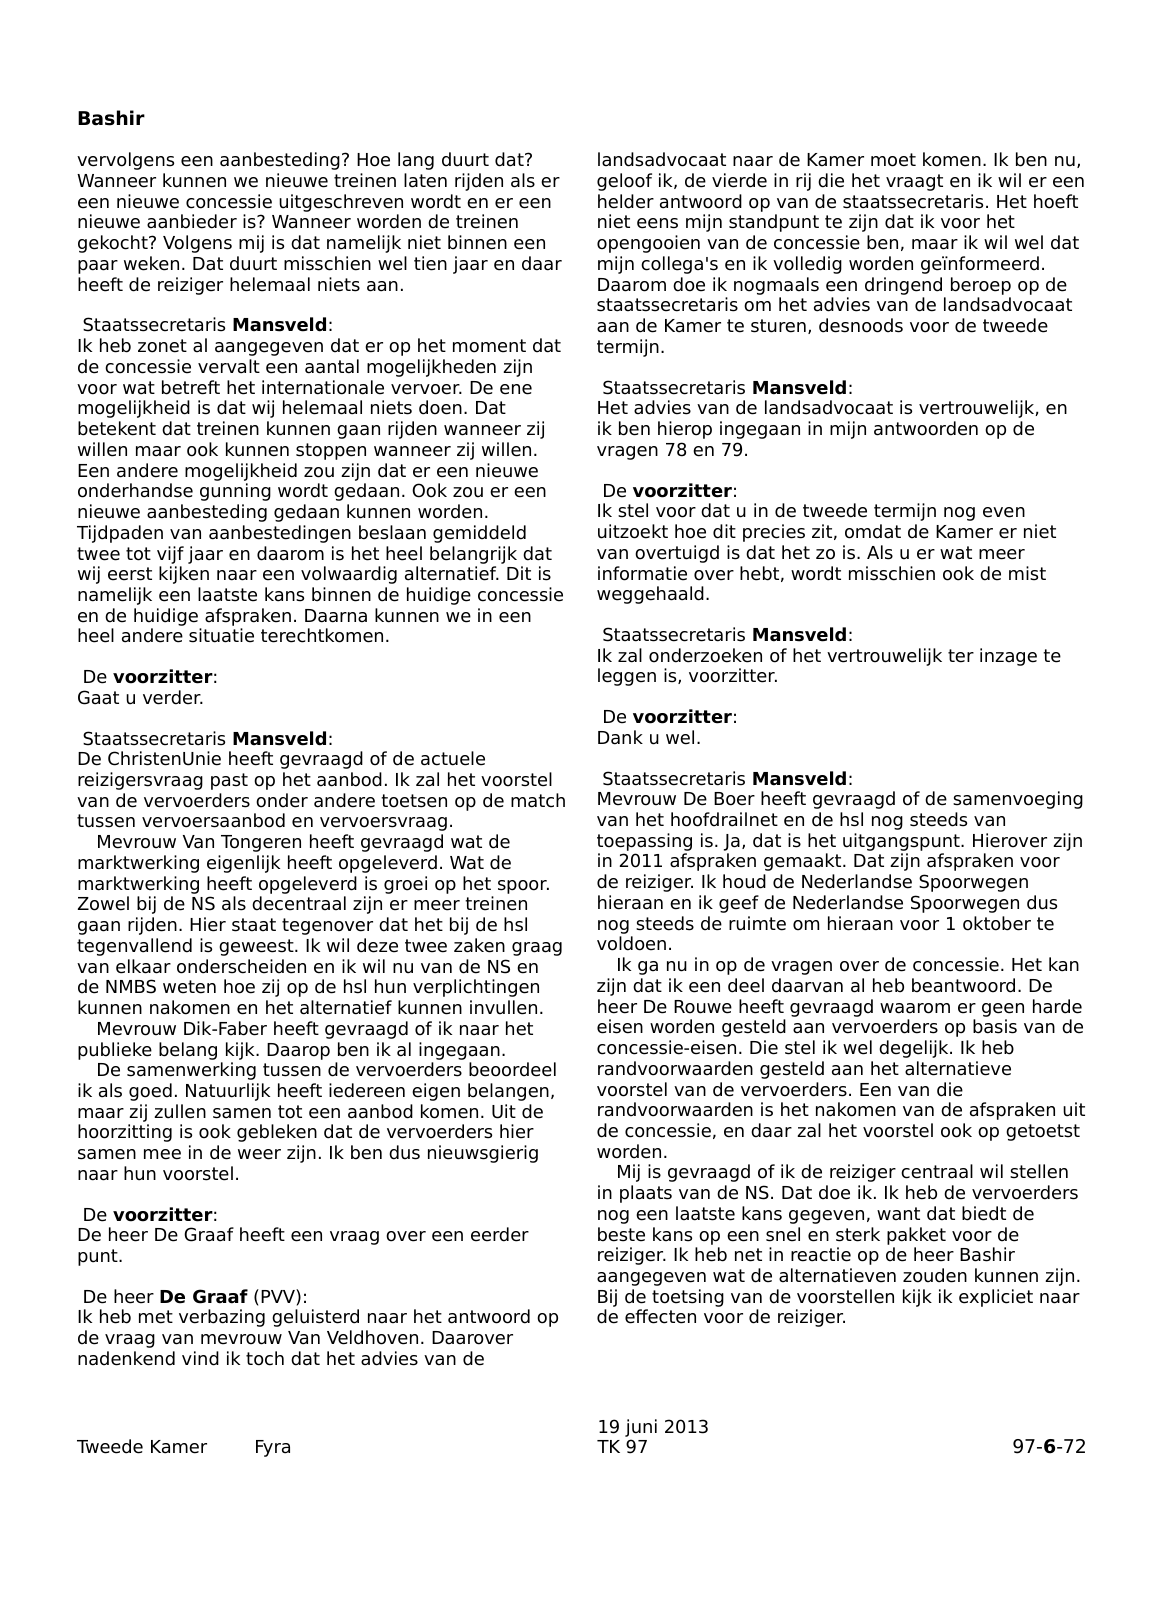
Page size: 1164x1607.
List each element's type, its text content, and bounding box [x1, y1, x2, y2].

text Dank u wel. [596, 728, 1087, 748]
text Ik heb zonet al aangegeven dat er op het moment dat de concessie vervalt een aantal mogelijkheden zijn voor wat betreft het internationale vervoer. De ene mogelijkheid is dat wij helemaal niets doen. Dat betekent dat treinen kunnen gaan rijden wanneer zij willen maar ook kunnen stoppen wanneer zij willen. Een andere mogelijkheid zou zijn dat er een nieuwe onderhandse gunning wordt gedaan. Ook zou er een nieuwe aanbesteding gedaan kunnen worden. Tijdpaden van aanbestedingen beslaan gemiddeld twee tot vijf jaar en daarom is het heel belangrijk dat wij eerst kijken naar een volwaardig alternatief. Dit is namelijk een laatste kans binnen de huidige concessie en de huidige afspraken. Daarna kunnen we in een heel andere situatie terechtkomen. [77, 336, 567, 647]
text Mevrouw De Boer heeft gevraagd of de samenvoeging van het hoofdrailnet en de hsl nog steeds van toepassing is. Ja, dat is het uitgangspunt. Hierover zijn in 2011 afspraken gemaakt. Dat zijn afspraken voor de reiziger. Ik houd de Nederlandse Spoorwegen hieraan en ik geef de Nederlandse Spoorwegen dus nog steeds de ruimte om hieraan voor 1 oktober te voldoen. [596, 789, 1087, 955]
text Staatssecretaris Mansveld: [77, 315, 567, 336]
text Staatssecretaris Mansveld: [596, 377, 1087, 398]
text De voorzitter: [596, 707, 1087, 728]
text De heer De Graaf heeft een vraag over een eerder punt. [77, 1225, 567, 1267]
text De voorzitter: [77, 1204, 567, 1225]
text landsadvocaat naar de Kamer moet komen. Ik ben nu, geloof ik, de vierde in rij die het vraagt en ik wil er een helder antwoord op van de staatssecretaris. Het hoeft niet eens mijn standpunt te zijn dat ik voor het opengooien van de concessie ben, maar ik wil wel dat mijn collega's en ik volledig worden geïnformeerd. Daarom doe ik nogmaals een dringend beroep op de staatssecretaris om het advies van de landsadvocaat aan de Kamer te sturen, desnoods voor de tweede termijn. [596, 150, 1087, 357]
text De ChristenUnie heeft gevraagd of de actuele reizigersvraag past op het aanbod. Ik zal het voorstel van de vervoerders onder andere toetsen op de match tussen vervoersaanbod en vervoersvraag. [77, 749, 567, 832]
text Staatssecretaris Mansveld: [596, 625, 1087, 646]
text De heer De Graaf (PVV): [77, 1287, 567, 1307]
text Staatssecretaris Mansveld: [596, 768, 1087, 789]
text De voorzitter: [77, 667, 567, 688]
text Mevrouw Van Tongeren heeft gevraagd wat de marktwerking eigenlijk heeft opgeleverd. Wat de marktwerking heeft opgeleverd is groei op het spoor. Zowel bij de NS als decentraal zijn er meer treinen gaan rijden. Hier staat tegenover dat het bij de hsl tegenvallend is geweest. Ik wil deze twee zaken graag van elkaar onderscheiden en ik wil nu van de NS en de NMBS weten hoe zij op de hsl hun verplichtingen kunnen nakomen en het alternatief kunnen invullen. [77, 832, 567, 1019]
text Staatssecretaris Mansveld: [77, 728, 567, 749]
text Gaat u verder. [77, 688, 567, 708]
text Ik heb met verbazing geluisterd naar het antwoord op de vraag van mevrouw Van Veldhoven. Daarover nadenkend vind ik toch dat het advies van de [77, 1307, 567, 1369]
text Ik ga nu in op de vragen over de concessie. Het kan zijn dat ik een deel daarvan al heb beantwoord. De heer De Rouwe heeft gevraagd waarom er geen harde eisen worden gesteld aan vervoerders op basis van de concessie-eisen. Die stel ik wel degelijk. Ik heb randvoorwaarden gesteld aan het alternatieve voorstel van de vervoerders. Een van die randvoorwaarden is het nakomen van de afspraken uit de concessie, en daar zal het voorstel ook op getoetst worden. [596, 955, 1087, 1162]
text vervolgens een aanbesteding? Hoe lang duurt dat? Wanneer kunnen we nieuwe treinen laten rijden als er een nieuwe concessie uitgeschreven wordt en er een nieuwe aanbieder is? Wanneer worden de treinen gekocht? Volgens mij is dat namelijk niet binnen een paar weken. Dat duurt misschien wel tien jaar en daar heeft de reiziger helemaal niets aan. [77, 150, 567, 295]
text Ik zal onderzoeken of het vertrouwelijk ter inzage te leggen is, voorzitter. [596, 646, 1087, 687]
text De samenwerking tussen de vervoerders beoordeel ik als goed. Natuurlijk heeft iedereen eigen belangen, maar zij zullen samen tot een aanbod komen. Uit de hoorzitting is ook gebleken dat de vervoerders hier samen mee in de weer zijn. Ik ben dus nieuwsgierig naar hun voorstel. [77, 1060, 567, 1184]
text De voorzitter: [596, 480, 1087, 501]
text Ik stel voor dat u in de tweede termijn nog even uitzoekt hoe dit precies zit, omdat de Kamer er niet van overtuigd is dat het zo is. Als u er wat meer informatie over hebt, wordt misschien ook de mist weggehaald. [596, 501, 1087, 605]
text Mevrouw Dik-Faber heeft gevraagd of ik naar het publieke belang kijk. Daarop ben ik al ingegaan. [77, 1019, 567, 1060]
text Mij is gevraagd of ik de reiziger centraal wil stellen in plaats van de NS. Dat doe ik. Ik heb de vervoerders nog een laatste kans gegeven, want dat biedt de beste kans op een snel en sterk pakket voor de reiziger. Ik heb net in reactie op de heer Bashir aangegeven wat de alternatieven zouden kunnen zijn. Bij de toetsing van de voorstellen kijk ik expliciet naar de effecten voor de reiziger. [596, 1162, 1087, 1328]
text Het advies van de landsadvocaat is vertrouwelijk, en ik ben hierop ingegaan in mijn antwoorden op de vragen 78 en 79. [596, 398, 1087, 460]
